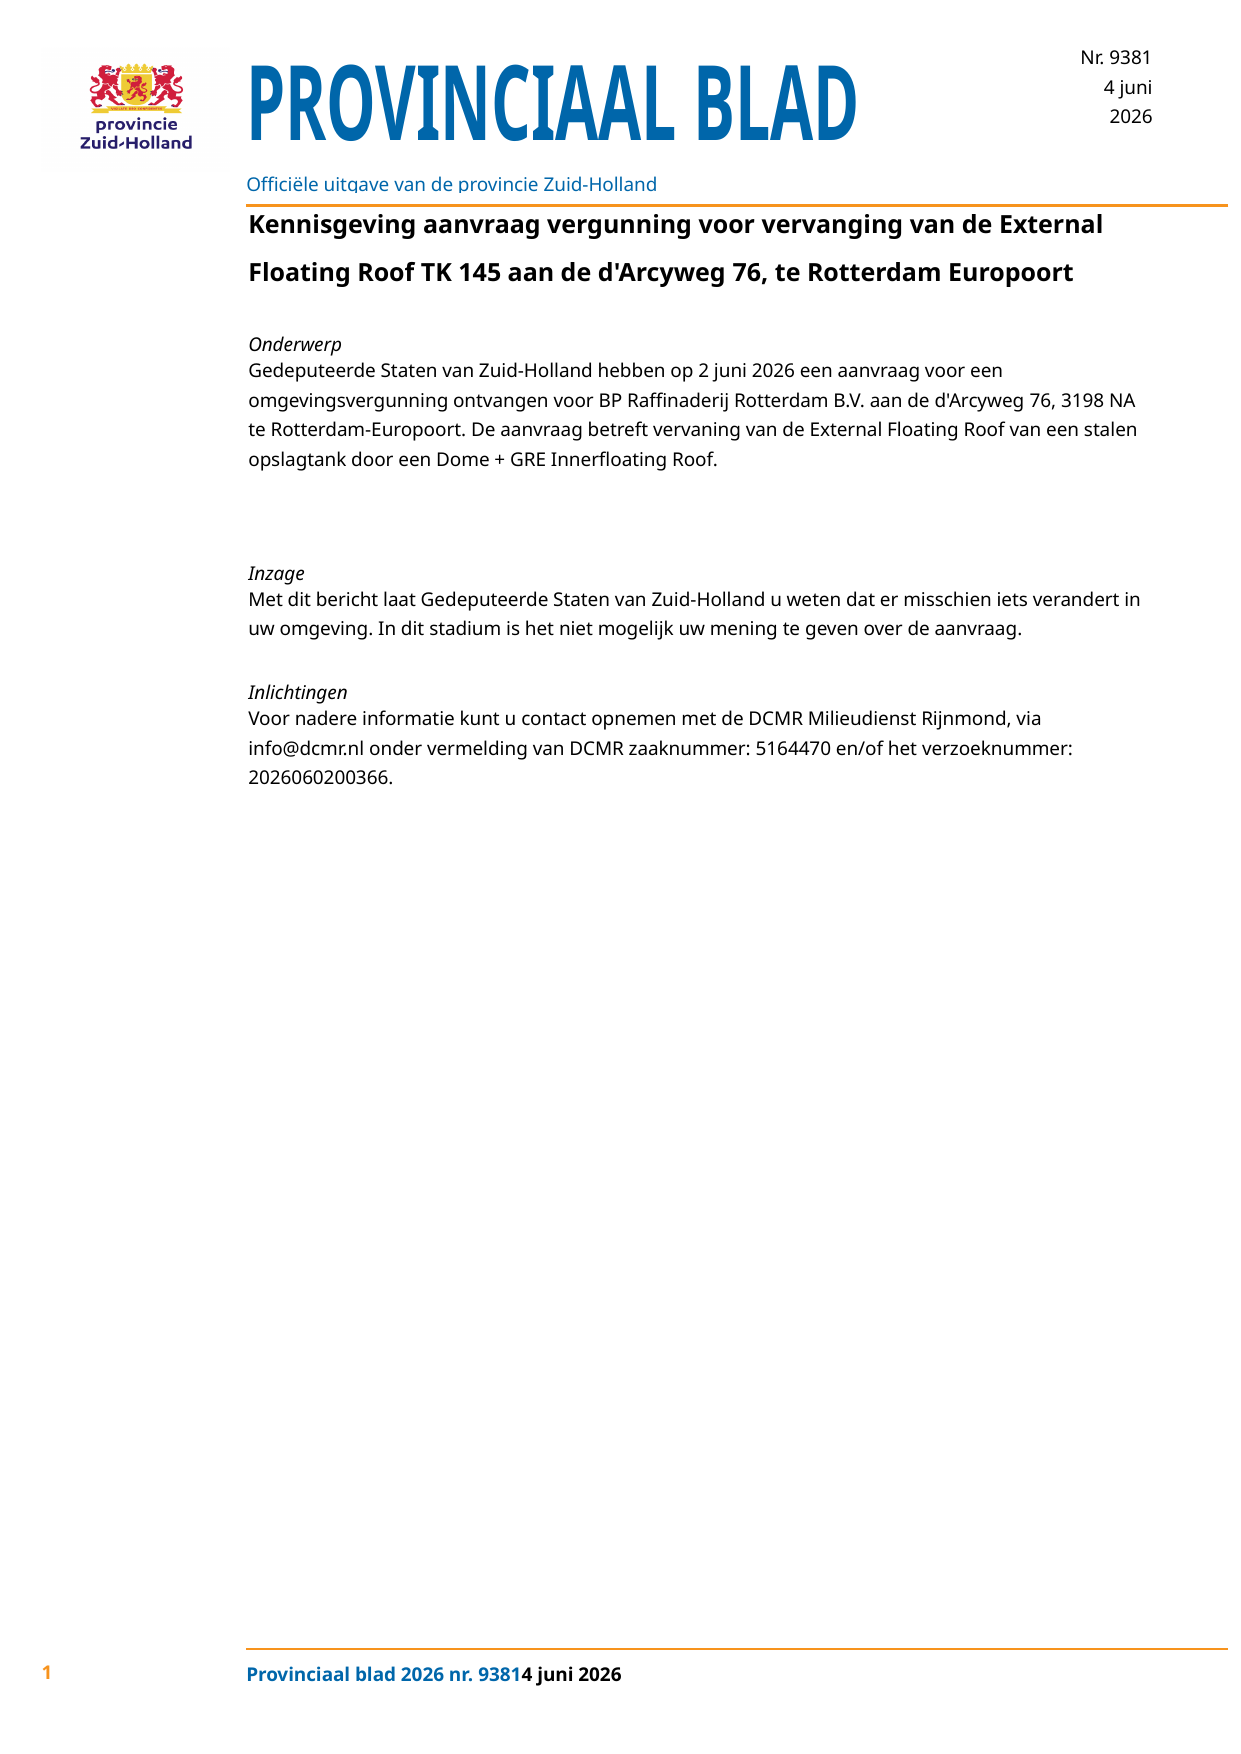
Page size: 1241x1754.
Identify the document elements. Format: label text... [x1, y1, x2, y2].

text Gedeputeerde Staten van Zuid-Holland hebben op 2 juni 2026 een aanvraag voor een omgevingsvergunning ontvangen voor BP Raffinaderij Rotterdam B.V. aan de d'Arcyweg 76, 3198 NA te Rotterdam-Europoort. De aanvraag betreft vervaning van de External Floating Roof van een stalen opslagtank door een Dome + GRE Innerfloating Roof. [248, 357, 1152, 472]
picture [41, 47, 231, 172]
text Met dit bericht laat Gedeputeerde Staten van Zuid-Holland u weten dat er misschien iets verandert in uw omgeving. In dit stadium is het niet mogelijk uw mening te geven over de aanvraag. [248, 586, 1152, 641]
text Kennisgeving aanvraag vergunning voor vervanging van de External Floating Roof TK 145 aan de d'Arcyweg 76, te Rotterdam Europoort [248, 207, 1152, 288]
text Voor nadere informatie kunt u contact opnemen met de DCMR Milieudienst Rijnmond, via info@dcmr.nl onder vermelding van DCMR zaaknummer: 5164470 en/of het verzoeknummer: 2026060200366. [248, 705, 1152, 790]
text Inzage [248, 560, 1152, 586]
text Onderwerp [248, 331, 1152, 357]
text Inlichtingen [248, 679, 1152, 705]
